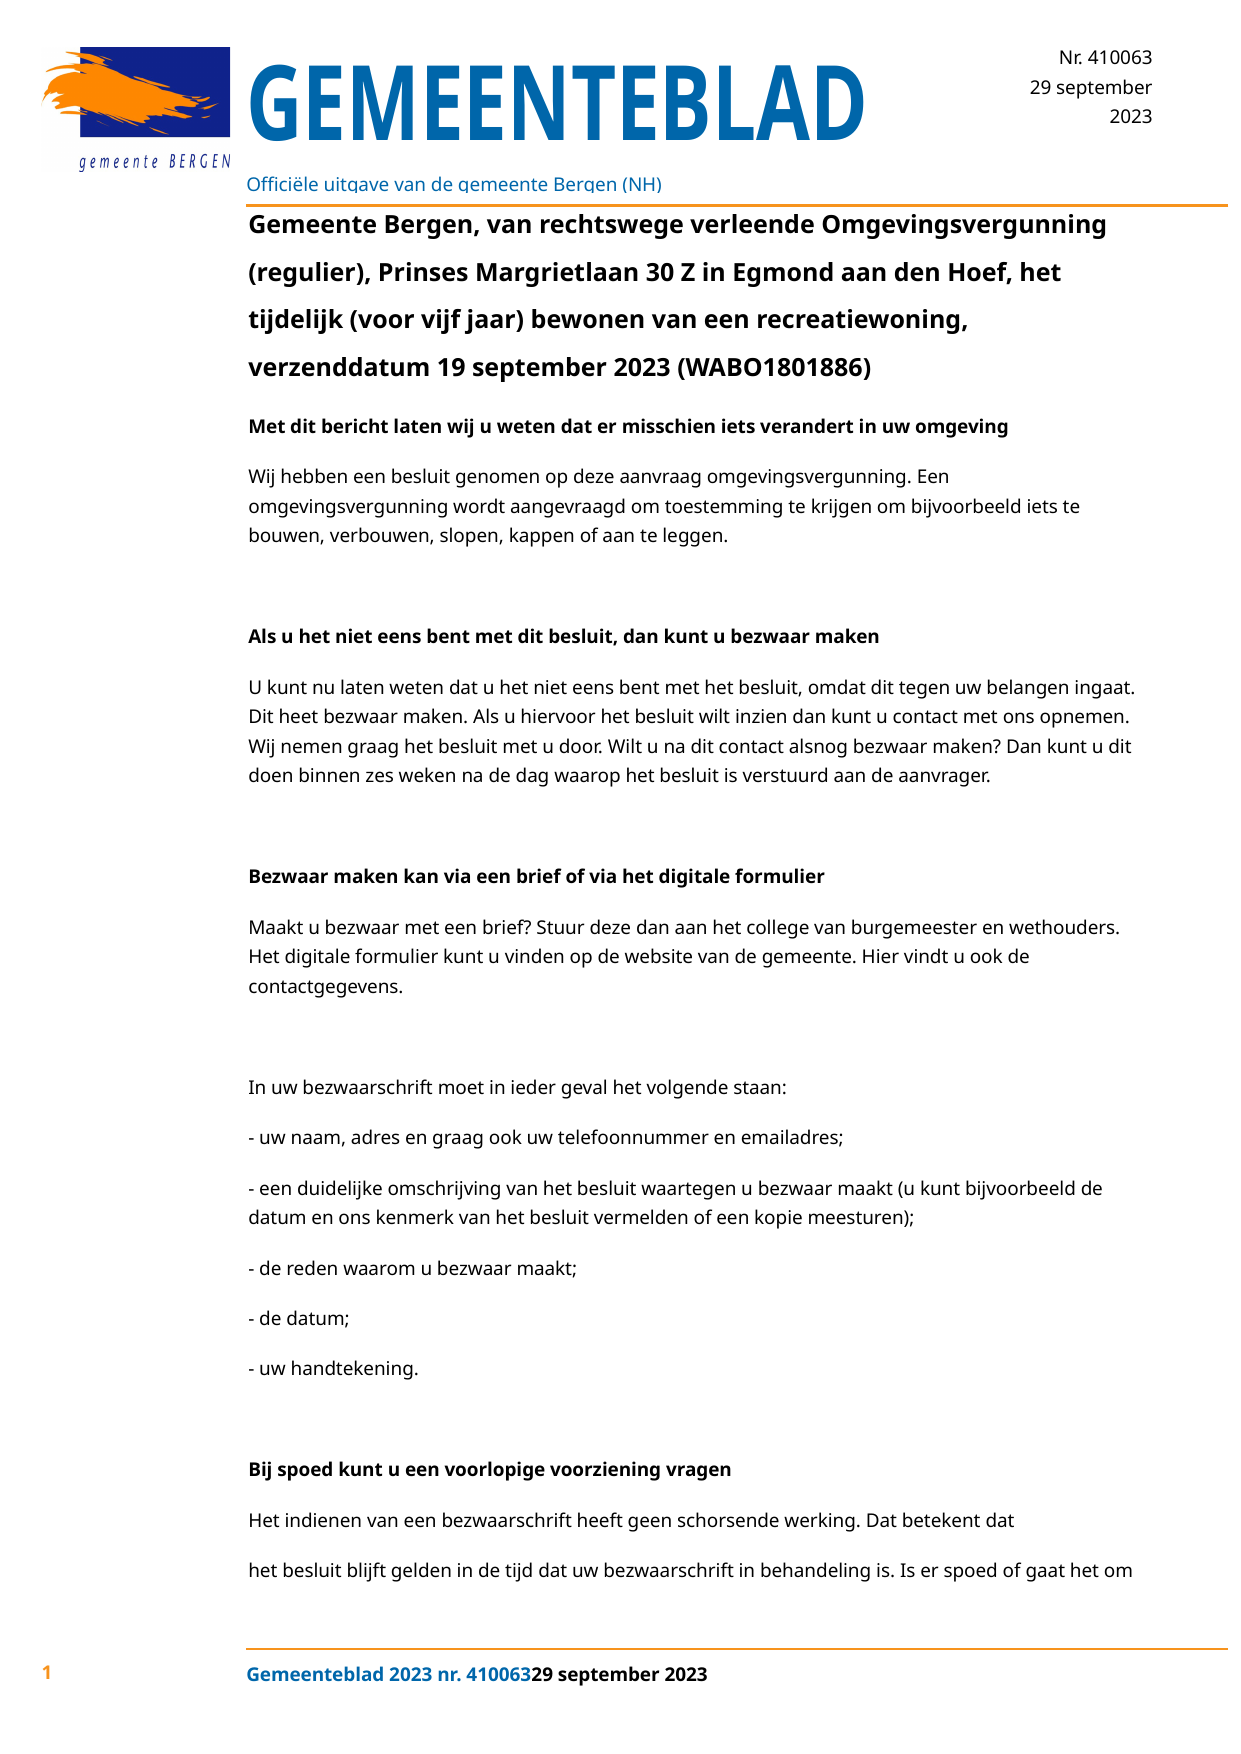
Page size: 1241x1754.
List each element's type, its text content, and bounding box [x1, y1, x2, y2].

text Als u het niet eens bent met dit besluit, dan kunt u bezwaar maken [248, 623, 1152, 649]
text - uw handtekening. [248, 1356, 1152, 1381]
text het besluit blijft gelden in de tijd dat uw bezwaarschrift in behandeling is. Is er spoed of gaat het om [248, 1557, 1152, 1583]
text - een duidelijke omschrijving van het besluit waartegen u bezwaar maakt (u kunt bijvoorbeeld de datum en ons kenmerk van het besluit vermelden of een kopie meesturen); [248, 1175, 1152, 1230]
picture [41, 47, 231, 172]
text Gemeente Bergen, van rechtswege verleende Omgevingsvergunning (regulier), Prinses Margrietlaan 30 Z in Egmond aan den Hoef, het tijdelijk (voor vijf jaar) bewonen van een recreatiewoning, verzenddatum 19 september 2023 (WABO1801886) [248, 207, 1152, 384]
text - uw naam, adres en graag ook uw telefoonnummer en emailadres; [248, 1124, 1152, 1150]
text Het indienen van een bezwaarschrift heeft geen schorsende werking. Dat betekent dat [248, 1507, 1152, 1533]
text In uw bezwaarschrift moet in ieder geval het volgende staan: [248, 1074, 1152, 1100]
text Bij spoed kunt u een voorlopige voorziening vragen [248, 1456, 1152, 1482]
text U kunt nu laten weten dat u het niet eens bent met het besluit, omdat dit tegen uw belangen ingaat. Dit heet bezwaar maken. Als u hiervoor het besluit wilt inzien dan kunt u contact met ons opnemen. Wij nemen graag het besluit met u door. Wilt u na dit contact alsnog bezwaar maken? Dan kunt u dit doen binnen zes weken na de dag waarop het besluit is verstuurd aan de aanvrager. [248, 674, 1152, 788]
text - de datum; [248, 1305, 1152, 1331]
text Wij hebben een besluit genomen op deze aanvraag omgevingsvergunning. Een omgevingsvergunning wordt aangevraagd om toestemming te krijgen om bijvoorbeeld iets te bouwen, verbouwen, slopen, kappen of aan te leggen. [248, 463, 1152, 548]
text Maakt u bezwaar met een brief? Stuur deze dan aan het college van burgemeester en wethouders. Het digitale formulier kunt u vinden op de website van de gemeente. Hier vindt u ook de contactgegevens. [248, 914, 1152, 999]
text Bezwaar maken kan via een brief of via het digitale formulier [248, 863, 1152, 889]
text Met dit bericht laten wij u weten dat er misschien iets verandert in uw omgeving [248, 413, 1152, 439]
text - de reden waarom u bezwaar maakt; [248, 1255, 1152, 1281]
